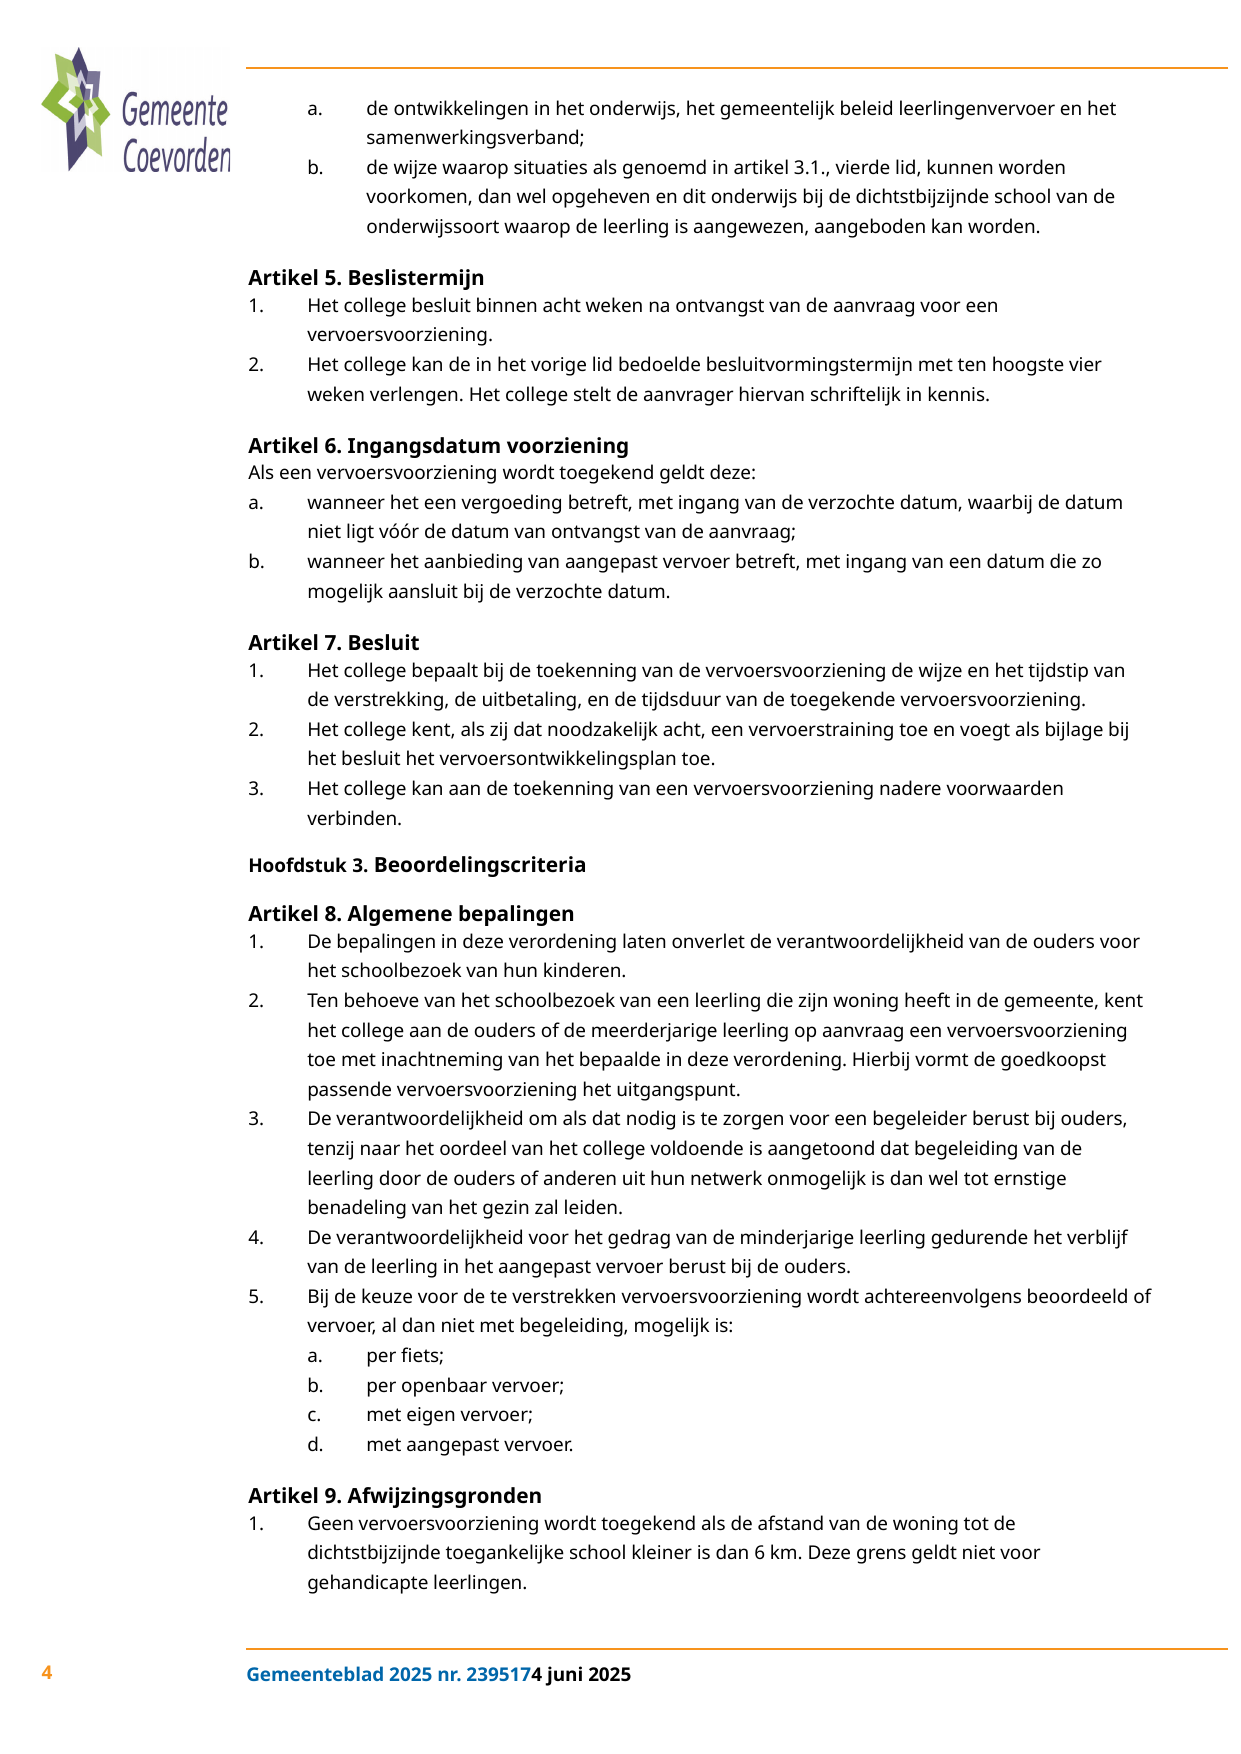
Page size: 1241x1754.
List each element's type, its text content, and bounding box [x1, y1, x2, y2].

list per openbaar vervoer; [307, 1372, 1152, 1397]
picture [41, 47, 231, 172]
text Hoofdstuk 3. Beoordelingscriteria [248, 850, 1152, 879]
list Geen vervoersvoorziening wordt toegekend als de afstand van de woning tot de dichtstbijzijnde toegankelijke school kleiner is dan 6 km. Deze grens geldt niet voor gehandicapte leerlingen. [248, 1510, 1152, 1595]
list Het college bepaalt bij de toekenning van de vervoersvoorziening de wijze en het tijdstip van de verstrekking, de uitbetaling, en de tijdsduur van de toegekende vervoersvoorziening. [248, 657, 1152, 712]
list de ontwikkelingen in het onderwijs, het gemeentelijk beleid leerlingenvervoer en het samenwerkingsverband; [307, 95, 1152, 150]
list De verantwoordelijkheid voor het gedrag van de minderjarige leerling gedurende het verblijf van de leerling in het aangepast vervoer berust bij de ouders. [248, 1224, 1152, 1279]
list met eigen vervoer; [307, 1401, 1152, 1427]
list Het college kan aan de toekenning van een vervoersvoorziening nadere voorwaarden verbinden. [248, 775, 1152, 830]
list per fiets; [307, 1342, 1152, 1368]
list Bij de keuze voor de te verstrekken vervoersvoorziening wordt achtereenvolgens beoordeeld of vervoer, al dan niet met begeleiding, mogelijk is: [248, 1283, 1152, 1338]
list De verantwoordelijkheid om als dat nodig is te zorgen voor een begeleider berust bij ouders, tenzij naar het oordeel van het college voldoende is aangetoond dat begeleiding van de leerling door de ouders of anderen uit hun netwerk onmogelijk is dan wel tot ernstige benadeling van het gezin zal leiden. [248, 1106, 1152, 1220]
list Ten behoeve van het schoolbezoek van een leerling die zijn woning heeft in de gemeente, kent het college aan de ouders of de meerderjarige leerling op aanvraag een vervoersvoorziening toe met inachtneming van het bepaalde in deze verordening. Hierbij vormt de goedkoopst passende vervoersvoorziening het uitgangspunt. [248, 987, 1152, 1102]
list De bepalingen in deze verordening laten onverlet de verantwoordelijkheid van de ouders voor het schoolbezoek van hun kinderen. [248, 928, 1152, 983]
list de wijze waarop situaties als genoemd in artikel 3.1., vierde lid, kunnen worden voorkomen, dan wel opgeheven en dit onderwijs bij de dichtstbijzijnde school van de onderwijssoort waarop de leerling is aangewezen, aangeboden kan worden. [307, 154, 1152, 239]
list Het college kent, als zij dat noodzakelijk acht, een vervoerstraining toe en voegt als bijlage bij het besluit het vervoersontwikkelingsplan toe. [248, 716, 1152, 771]
list wanneer het aanbieding van aangepast vervoer betreft, met ingang van een datum die zo mogelijk aansluit bij de verzochte datum. [248, 548, 1152, 604]
text Artikel 6. Ingangsdatum voorziening [248, 431, 1152, 459]
text Als een vervoersvoorziening wordt toegekend geldt deze: [248, 459, 1152, 485]
text Artikel 8. Algemene bepalingen [248, 899, 1152, 928]
text Artikel 9. Afwijzingsgronden [248, 1481, 1152, 1510]
text Artikel 7. Besluit [248, 628, 1152, 657]
list wanneer het een vergoeding betreft, met ingang van de verzochte datum, waarbij de datum niet ligt vóór de datum van ontvangst van de aanvraag; [248, 489, 1152, 544]
list Het college besluit binnen acht weken na ontvangst van de aanvraag voor een vervoersvoorziening. [248, 292, 1152, 347]
list Het college kan de in het vorige lid bedoelde besluitvormingstermijn met ten hoogste vier weken verlengen. Het college stelt de aanvrager hiervan schriftelijk in kennis. [248, 351, 1152, 406]
text Artikel 5. Beslistermijn [248, 263, 1152, 292]
list met aangepast vervoer. [307, 1431, 1152, 1457]
